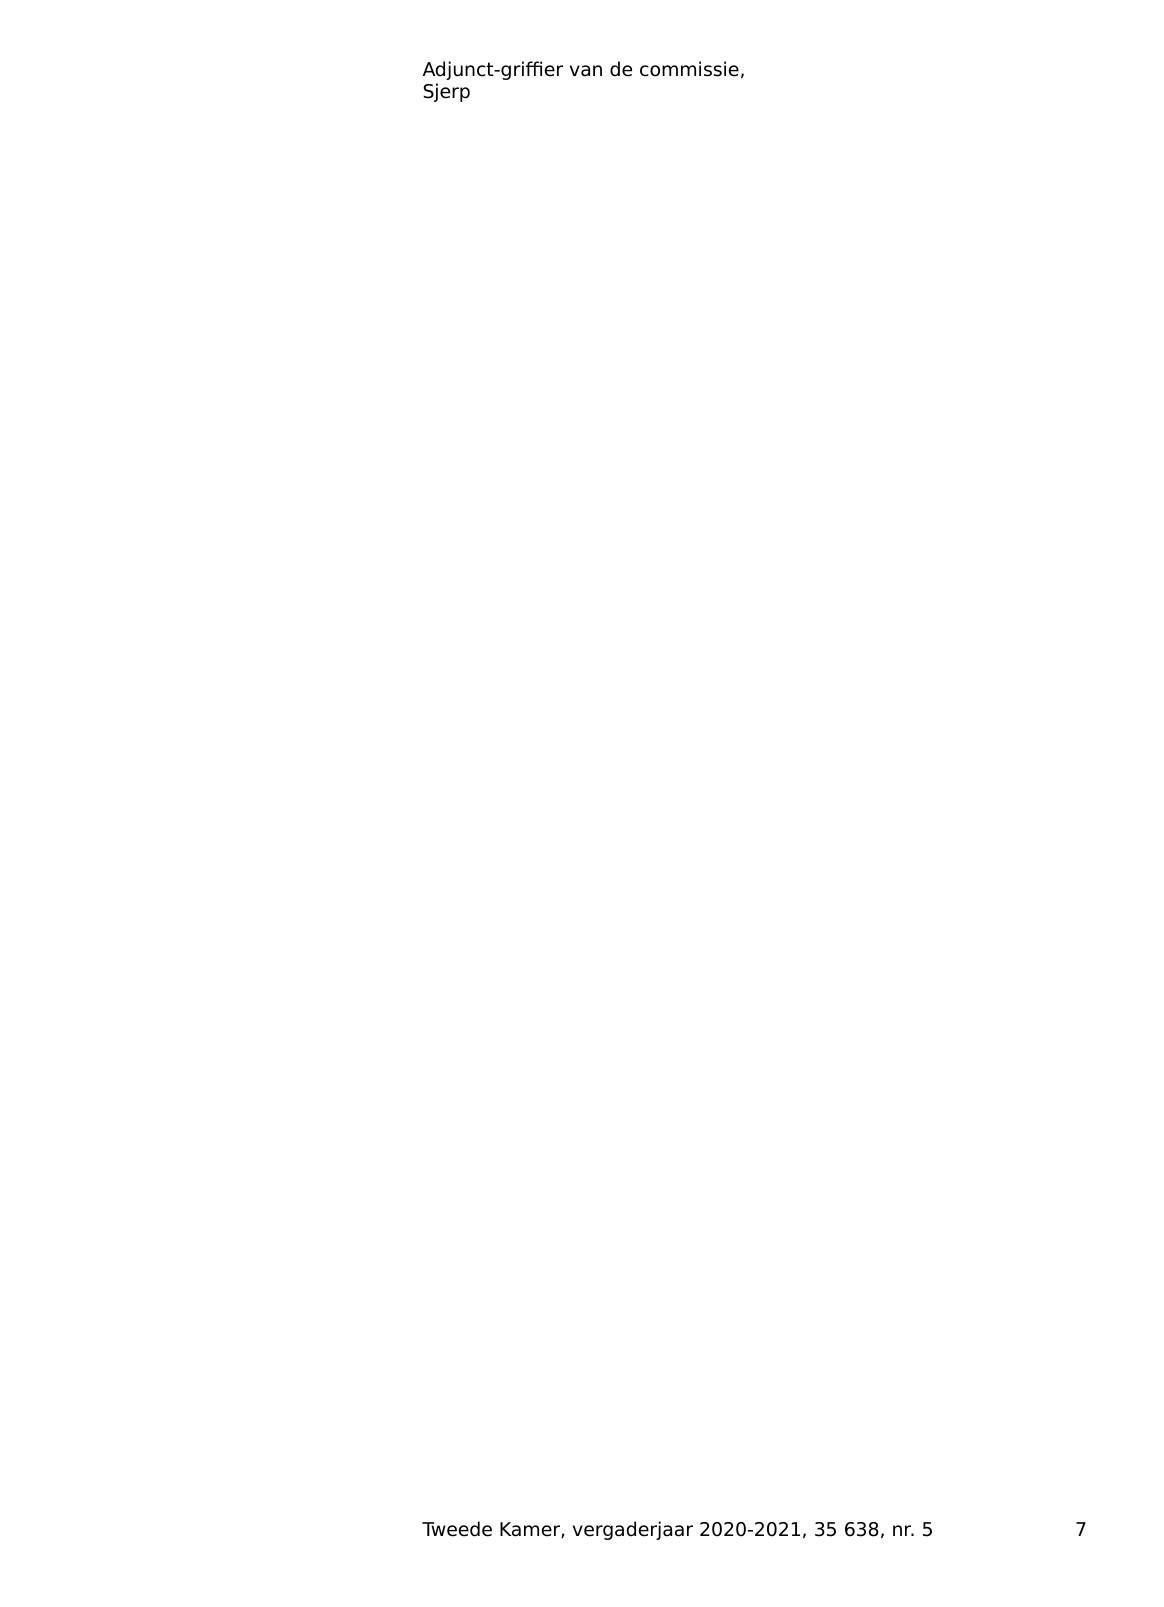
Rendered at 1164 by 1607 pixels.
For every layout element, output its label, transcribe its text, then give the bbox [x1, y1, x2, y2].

text Adjunct-griffier van de commissie, Sjerp [422, 59, 1087, 103]
